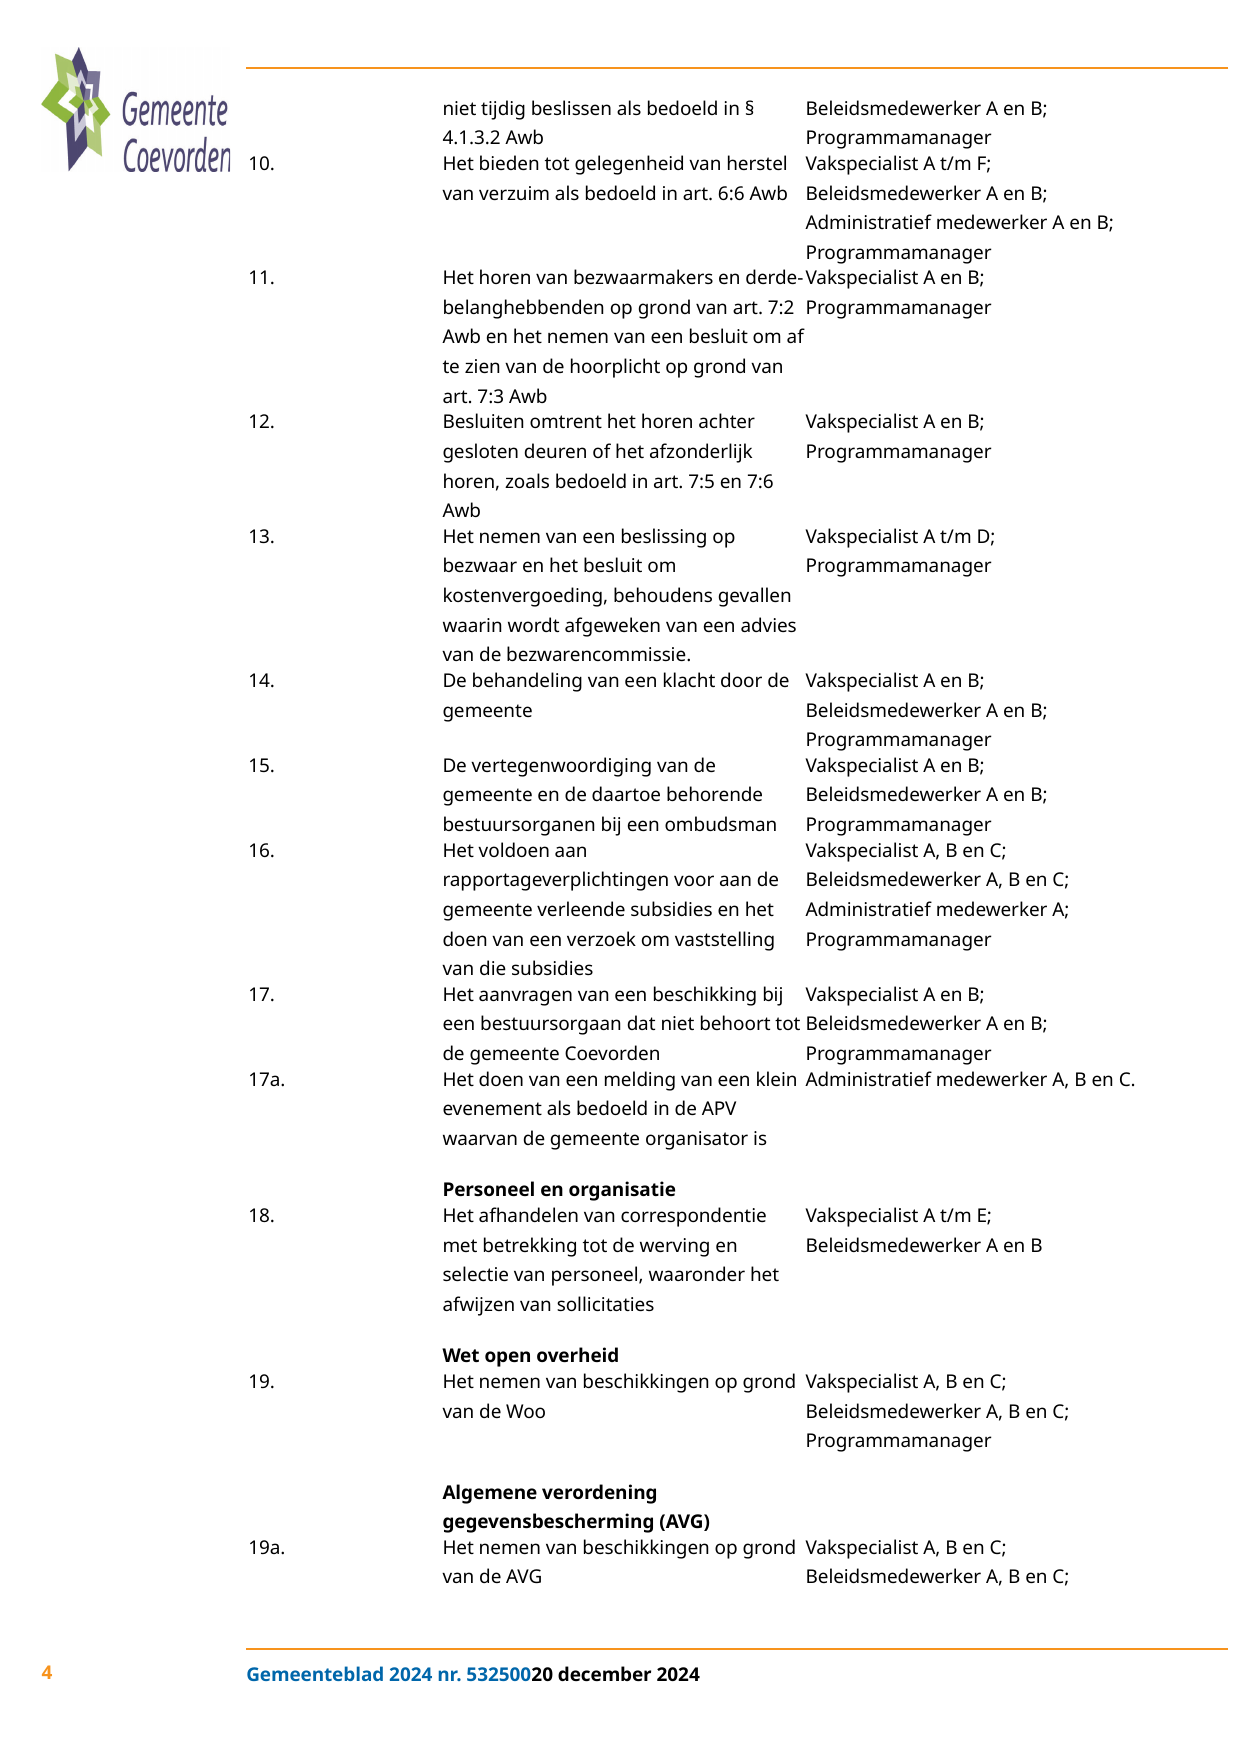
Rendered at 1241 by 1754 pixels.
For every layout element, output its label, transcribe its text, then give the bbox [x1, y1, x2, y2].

table_cell Het doen van een melding van een klein evenement als bedoeld in de APV waarvan de gemeente organisator is [442, 1066, 805, 1151]
table_cell Besluiten omtrent het horen achter gesloten deuren of het afzonderlijk horen, zoals bedoeld in art. 7:5 en 7:6 Awb [442, 409, 805, 523]
table_cell [805, 1343, 1152, 1368]
table_cell Het bieden tot gelegenheid van herstel van verzuim als bedoeld in art. 6:6 Awb [442, 150, 805, 264]
table_cell Het voldoen aan rapportageverplichtingen voor aan de gemeente verleende subsidies en het doen van een verzoek om vaststelling van die subsidies [442, 837, 805, 981]
table_cell Algemene verordening gegevensbescherming (AVG) [442, 1479, 805, 1534]
table_cell [248, 1479, 442, 1534]
table_cell 15. [248, 752, 442, 837]
table_cell Vakspecialist A en B; Beleidsmedewerker A en B; Programmamanager [805, 752, 1152, 837]
table_cell Het afhandelen van correspondentie met betrekking tot de werving en selectie van personeel, waaronder het afwijzen van sollicitaties [442, 1202, 805, 1317]
table_cell Vakspecialist A en B; Beleidsmedewerker A en B; Programmamanager [805, 667, 1152, 752]
table_cell 10. [248, 150, 442, 264]
table_cell Het nemen van beschikkingen op grond van de AVG [442, 1534, 805, 1589]
table_cell [248, 1343, 442, 1368]
table_cell Het horen van bezwaarmakers en derde-belanghebbenden op grond van art. 7:2 Awb en het nemen van een besluit om af te zien van de hoorplicht op grond van art. 7:3 Awb [442, 265, 805, 409]
table_cell 16. [248, 837, 442, 981]
table_cell [248, 95, 442, 150]
table_cell 12. [248, 409, 442, 523]
table_cell 17a. [248, 1066, 442, 1151]
table_cell [248, 1177, 442, 1202]
table_cell 19a. [248, 1534, 442, 1589]
table_cell Beleidsmedewerker A en B; Programmamanager [805, 95, 1152, 150]
table_cell [248, 1317, 1152, 1342]
table_cell [248, 1151, 1152, 1177]
table_cell Administratief medewerker A, B en C. [805, 1066, 1152, 1151]
table_cell 14. [248, 667, 442, 752]
table_cell Het nemen van beschikkingen op grond van de Woo [442, 1368, 805, 1453]
table_cell Het nemen van een beslissing op bezwaar en het besluit om kostenvergoeding, behoudens gevallen waarin wordt afgeweken van een advies van de bezwarencommissie. [442, 523, 805, 667]
table_cell Wet open overheid [442, 1343, 805, 1368]
table_cell [805, 1479, 1152, 1534]
table_cell Vakspecialist A en B; Programmamanager [805, 409, 1152, 523]
table_cell [805, 1177, 1152, 1202]
table_cell 19. [248, 1368, 442, 1453]
table_cell Vakspecialist A, B en C; Beleidsmedewerker A, B en C; Administratief medewerker A; Programmamanager [805, 837, 1152, 981]
table_cell Vakspecialist A en B; Beleidsmedewerker A en B; Programmamanager [805, 981, 1152, 1066]
table_cell De vertegenwoordiging van de gemeente en de daartoe behorende bestuursorganen bij een ombudsman [442, 752, 805, 837]
table_cell Vakspecialist A, B en C; Beleidsmedewerker A, B en C; [805, 1534, 1152, 1589]
table_cell Vakspecialist A t/m E; Beleidsmedewerker A en B [805, 1202, 1152, 1317]
table_cell Vakspecialist A t/m F; Beleidsmedewerker A en B; Administratief medewerker A en B; Programmamanager [805, 150, 1152, 264]
table_cell Het aanvragen van een beschikking bij een bestuursorgaan dat niet behoort tot de gemeente Coevorden [442, 981, 805, 1066]
picture [41, 47, 231, 172]
table_cell 17. [248, 981, 442, 1066]
table_cell 18. [248, 1202, 442, 1317]
table_cell 13. [248, 523, 442, 667]
table_cell Vakspecialist A, B en C; Beleidsmedewerker A, B en C; Programmamanager [805, 1368, 1152, 1453]
table_cell niet tijdig beslissen als bedoeld in § 4.1.3.2 Awb [442, 95, 805, 150]
table_cell Personeel en organisatie [442, 1177, 805, 1202]
table_cell Vakspecialist A t/m D; Programmamanager [805, 523, 1152, 667]
table_cell De behandeling van een klacht door de gemeente [442, 667, 805, 752]
table_cell [248, 1453, 1152, 1479]
table_cell 11. [248, 265, 442, 409]
table_cell Vakspecialist A en B; Programmamanager [805, 265, 1152, 409]
